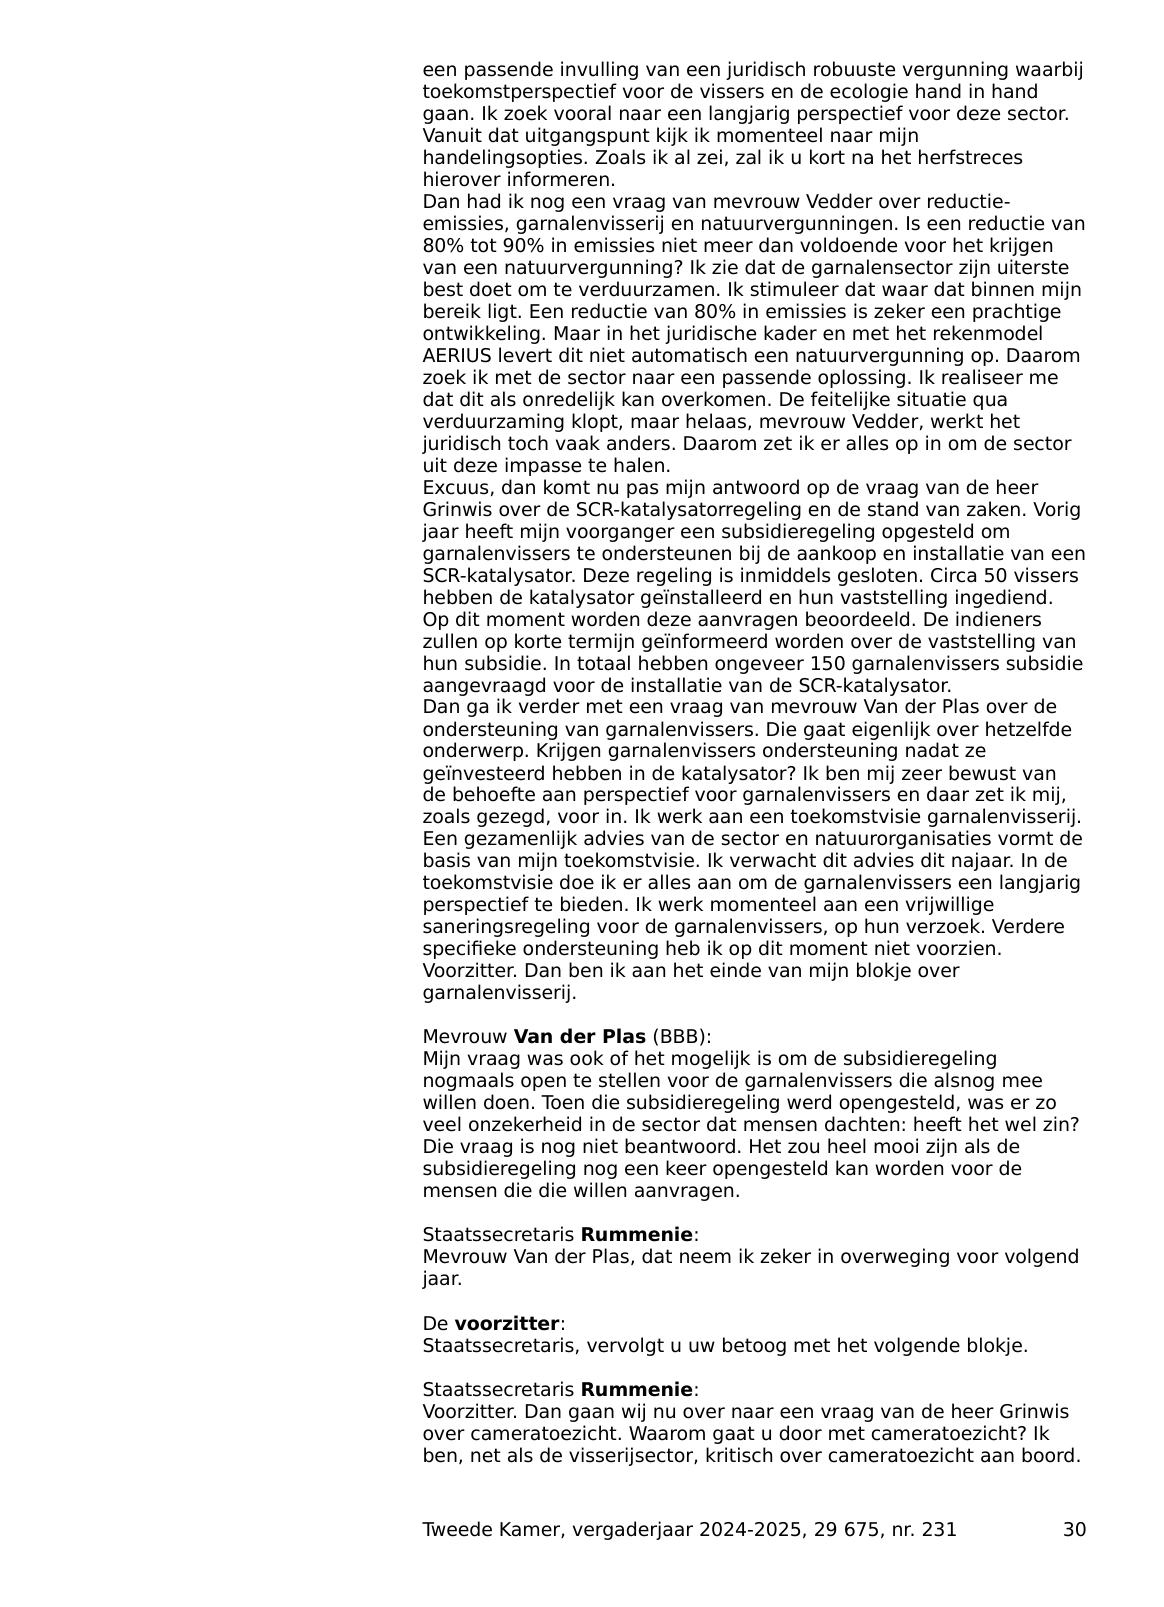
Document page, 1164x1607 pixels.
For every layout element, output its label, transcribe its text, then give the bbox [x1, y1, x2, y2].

text een passende invulling van een juridisch robuuste vergunning waarbij toekomstperspectief voor de vissers en de ecologie hand in hand gaan. Ik zoek vooral naar een langjarig perspectief voor deze sector. Vanuit dat uitgangspunt kijk ik momenteel naar mijn handelingsopties. Zoals ik al zei, zal ik u kort na het herfstreces hierover informeren. [422, 59, 1087, 191]
text Excuus, dan komt nu pas mijn antwoord op de vraag van de heer Grinwis over de SCR-katalysatorregeling en de stand van zaken. Vorig jaar heeft mijn voorganger een subsidieregeling opgesteld om garnalenvissers te ondersteunen bij de aankoop en installatie van een SCR-katalysator. Deze regeling is inmiddels gesloten. Circa 50 vissers hebben de katalysator geïnstalleerd en hun vaststelling ingediend. Op dit moment worden deze aanvragen beoordeeld. De indieners zullen op korte termijn geïnformeerd worden over de vaststelling van hun subsidie. In totaal hebben ongeveer 150 garnalenvissers subsidie aangevraagd voor de installatie van de SCR-katalysator. [422, 477, 1087, 696]
text Dan had ik nog een vraag van mevrouw Vedder over reductie-emissies, garnalenvisserij en natuurvergunningen. Is een reductie van 80% tot 90% in emissies niet meer dan voldoende voor het krijgen van een natuurvergunning? Ik zie dat de garnalensector zijn uiterste best doet om te verduurzamen. Ik stimuleer dat waar dat binnen mijn bereik ligt. Een reductie van 80% in emissies is zeker een prachtige ontwikkeling. Maar in het juridische kader en met het rekenmodel AERIUS levert dit niet automatisch een natuurvergunning op. Daarom zoek ik met de sector naar een passende oplossing. Ik realiseer me dat dit als onredelijk kan overkomen. De feitelijke situatie qua verduurzaming klopt, maar helaas, mevrouw Vedder, werkt het juridisch toch vaak anders. Daarom zet ik er alles op in om de sector uit deze impasse te halen. [422, 191, 1087, 477]
text Staatssecretaris Rummenie: [422, 1379, 1087, 1401]
text Mevrouw Van der Plas (BBB): [422, 1026, 1087, 1048]
text Voorzitter. Dan ben ik aan het einde van mijn blokje over garnalenvisserij. [422, 960, 1087, 1004]
text Dan ga ik verder met een vraag van mevrouw Van der Plas over de ondersteuning van garnalenvissers. Die gaat eigenlijk over hetzelfde onderwerp. Krijgen garnalenvissers ondersteuning nadat ze geïnvesteerd hebben in de katalysator? Ik ben mij zeer bewust van de behoefte aan perspectief voor garnalenvissers en daar zet ik mij, zoals gezegd, voor in. Ik werk aan een toekomstvisie garnalenvisserij. Een gezamenlijk advies van de sector en natuurorganisaties vormt de basis van mijn toekomstvisie. Ik verwacht dit advies dit najaar. In de toekomstvisie doe ik er alles aan om de garnalenvissers een langjarig perspectief te bieden. Ik werk momenteel aan een vrijwillige saneringsregeling voor de garnalenvissers, op hun verzoek. Verdere specifieke ondersteuning heb ik op dit moment niet voorzien. [422, 696, 1087, 960]
text De voorzitter: [422, 1312, 1087, 1334]
text Voorzitter. Dan gaan wij nu over naar een vraag van de heer Grinwis over cameratoezicht. Waarom gaat u door met cameratoezicht? Ik ben, net als de visserijsector, kritisch over cameratoezicht aan boord. [422, 1401, 1087, 1467]
text Staatssecretaris, vervolgt u uw betoog met het volgende blokje. [422, 1334, 1087, 1356]
text Mijn vraag was ook of het mogelijk is om de subsidieregeling nogmaals open te stellen voor de garnalenvissers die alsnog mee willen doen. Toen die subsidieregeling werd opengesteld, was er zo veel onzekerheid in de sector dat mensen dachten: heeft het wel zin? Die vraag is nog niet beantwoord. Het zou heel mooi zijn als de subsidieregeling nog een keer opengesteld kan worden voor de mensen die die willen aanvragen. [422, 1048, 1087, 1202]
text Mevrouw Van der Plas, dat neem ik zeker in overweging voor volgend jaar. [422, 1246, 1087, 1290]
text Staatssecretaris Rummenie: [422, 1224, 1087, 1246]
